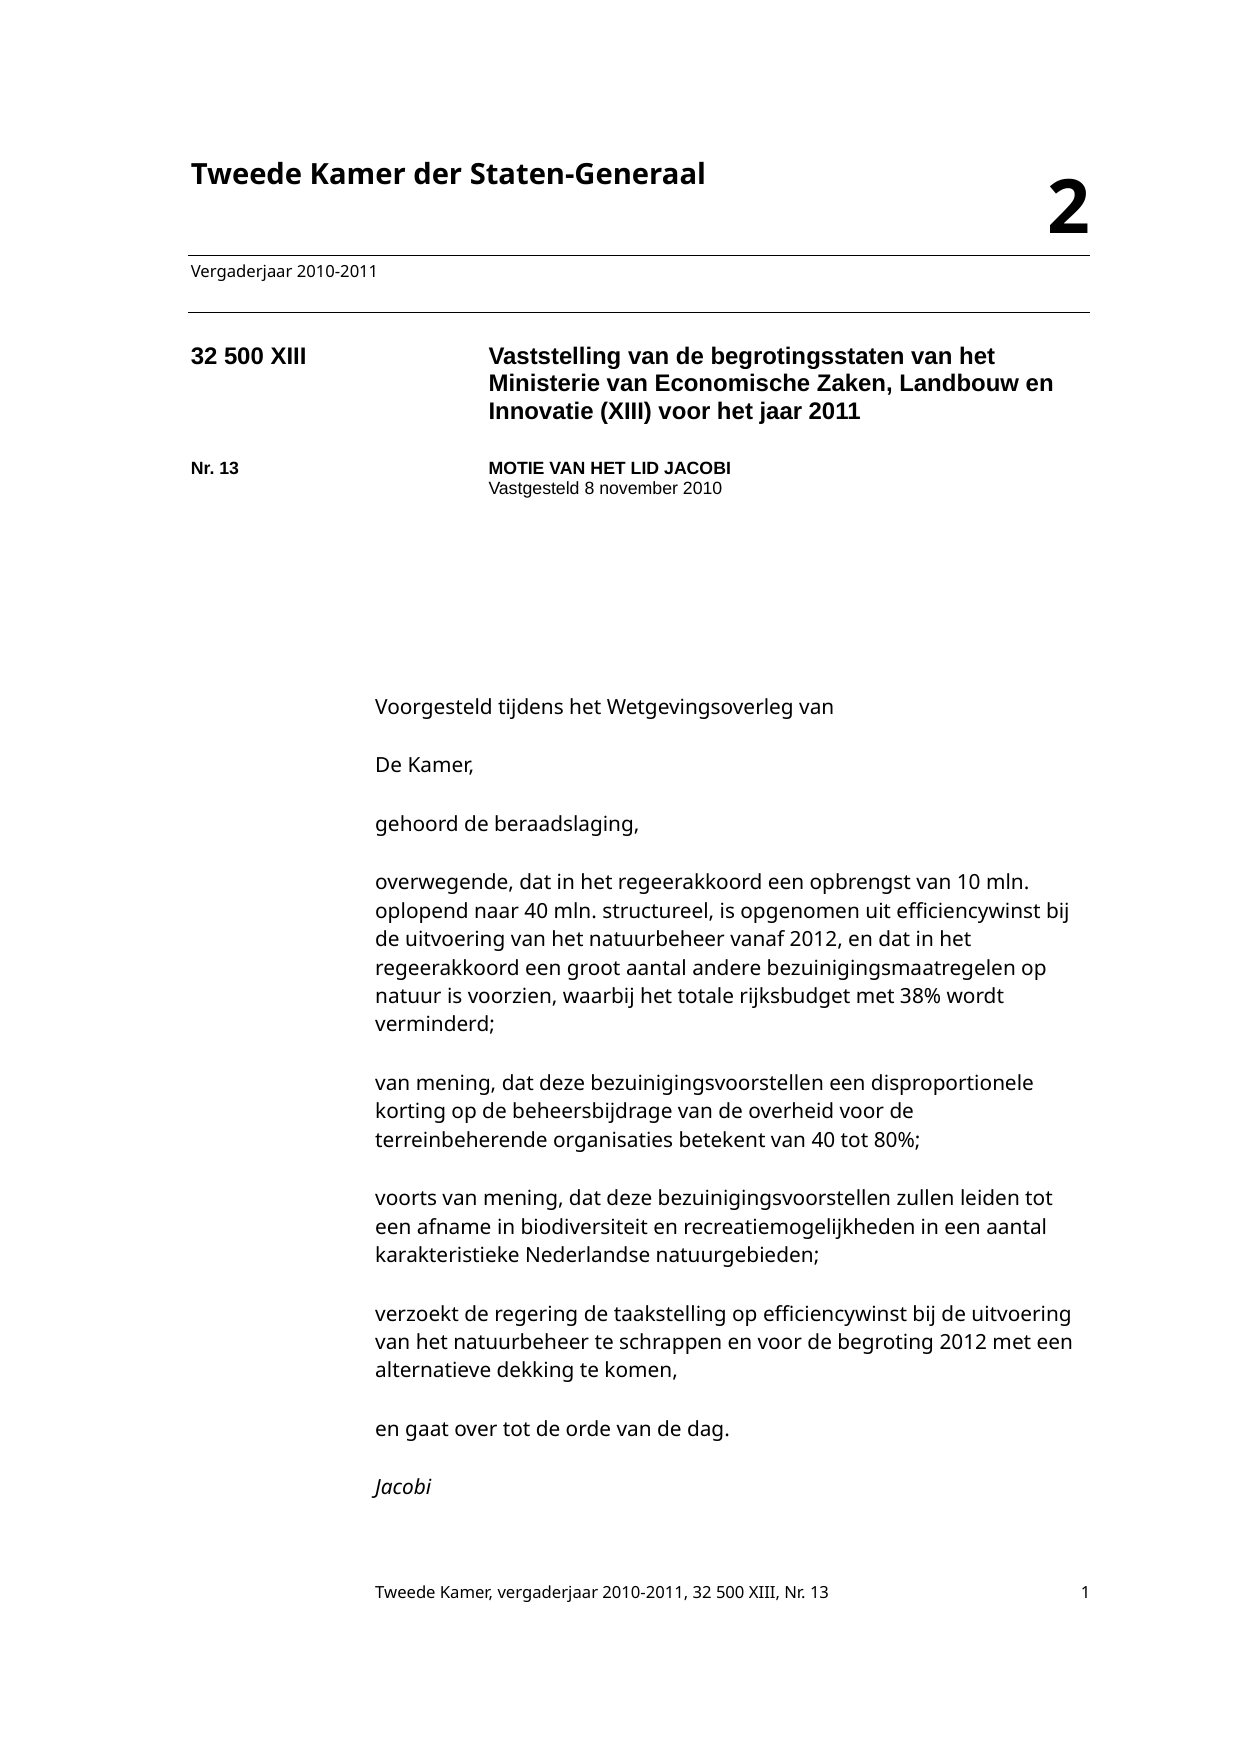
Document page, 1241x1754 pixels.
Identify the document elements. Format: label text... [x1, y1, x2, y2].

table_cell [188, 313, 485, 339]
table_header 2 [910, 150, 1090, 255]
text verzoekt de regering de taakstelling op efficiencywinst bij de uitvoering van het natuurbeheer te schrappen en voor de begroting 2012 met een alternatieve dekking te komen, [375, 1299, 1090, 1384]
table_cell MOTIE VAN HET LID JACOBI Vastgesteld 8 november 2010 [485, 455, 1090, 573]
text overwegende, dat in het regeerakkoord een opbrengst van 10 mln. oplopend naar 40 mln. structureel, is opgenomen uit efficiencywinst bij de uitvoering van het natuurbeheer vanaf 2012, en dat in het regeerakkoord een groot aantal andere bezuinigingsmaatregelen op natuur is voorzien, waarbij het totale rijksbudget met 38% wordt verminderd; [375, 867, 1090, 1038]
text en gaat over tot de orde van de dag. [375, 1414, 1090, 1442]
text Voorgesteld tijdens het Wetgevingsoverleg van [375, 692, 1090, 721]
table_cell Nr. 13 [188, 455, 485, 573]
table_header Tweede Kamer der Staten-Generaal [188, 150, 909, 255]
text De Kamer, [375, 751, 1090, 779]
table_cell [485, 256, 1090, 312]
table_cell Vergaderjaar 2010-2011 [188, 256, 485, 312]
table_cell [485, 313, 1090, 339]
text voorts van mening, dat deze bezuinigingsvoorstellen zullen leiden tot een afname in biodiversiteit en recreatiemogelijkheden in een aantal karakteristieke Nederlandse natuurgebieden; [375, 1183, 1090, 1269]
text van mening, dat deze bezuinigingsvoorstellen een disproportionele korting op de beheersbijdrage van de overheid voor de terreinbeherende organisaties betekent van 40 tot 80%; [375, 1068, 1090, 1153]
text Jacobi [375, 1472, 1090, 1501]
table_cell Vaststelling van de begrotingsstaten van het Ministerie van Economische Zaken, Landbouw en Innovatie (XIII) voor het jaar 2011 [485, 339, 1090, 454]
text gehoord de beraadslaging, [375, 809, 1090, 837]
table_cell 32 500 XIII [188, 339, 485, 454]
